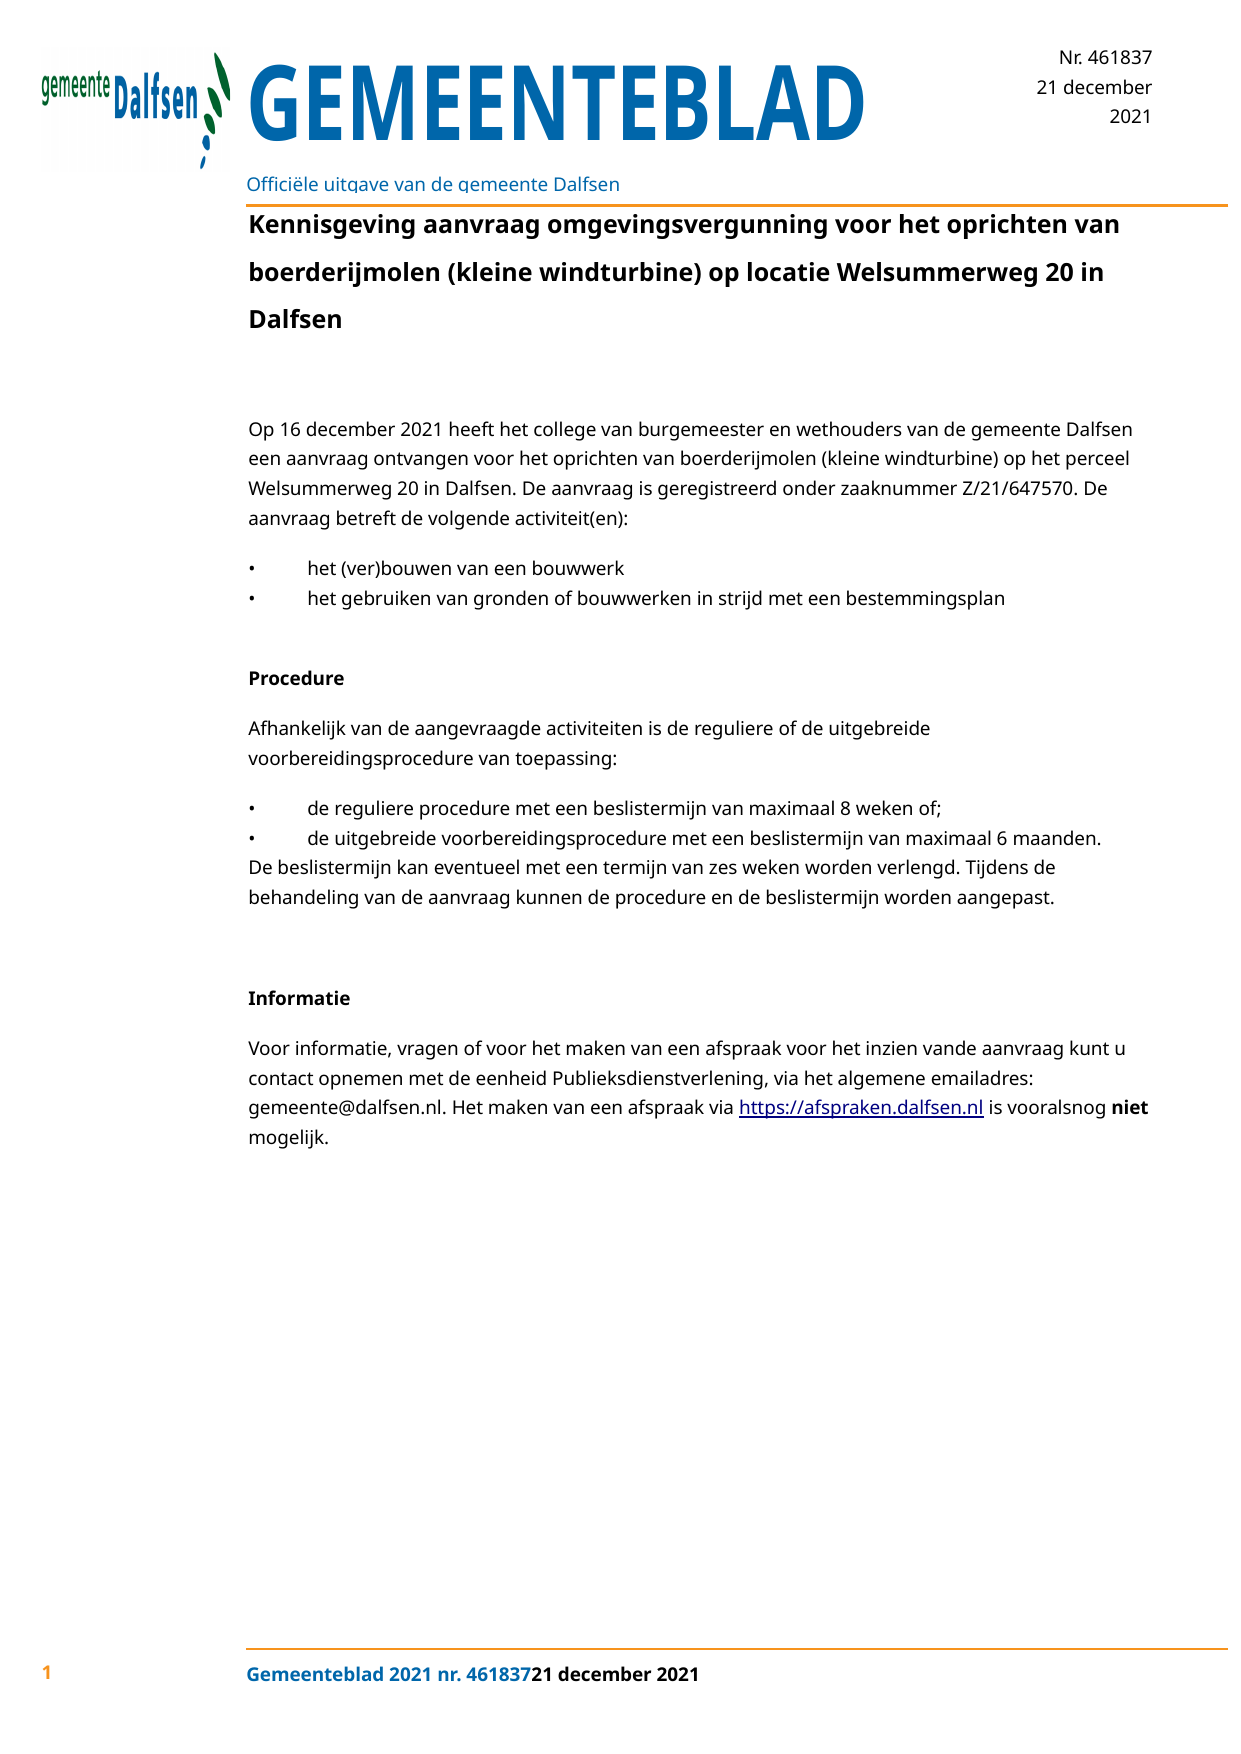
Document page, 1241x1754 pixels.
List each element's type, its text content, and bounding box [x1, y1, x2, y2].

text Kennisgeving aanvraag omgevingsvergunning voor het oprichten van boerderijmolen (kleine windturbine) op locatie Welsummerweg 20 in Dalfsen [248, 207, 1152, 336]
text Op 16 december 2021 heeft het college van burgemeester en wethouders van de gemeente Dalfsen een aanvraag ontvangen voor het oprichten van boerderijmolen (kleine windturbine) op het perceel Welsummerweg 20 in Dalfsen. De aanvraag is geregistreerd onder zaaknummer Z/21/647570. De aanvraag betreft de volgende activiteit(en): [248, 416, 1152, 530]
text Procedure [248, 665, 1152, 690]
text Voor informatie, vragen of voor het maken van een afspraak voor het inzien vande aanvraag kunt u contact opnemen met de eenheid Publieksdienstverlening, via het algemene emailadres: gemeente@dalfsen.nl. Het maken van een afspraak via https://afspraken.dalfsen.nl is vooralsnog niet mogelijk. [248, 1035, 1152, 1149]
list de reguliere procedure met een beslistermijn van maximaal 8 weken of; [248, 795, 1152, 821]
list het gebruiken van gronden of bouwwerken in strijd met een bestemmingsplan [248, 585, 1152, 610]
picture [41, 47, 231, 172]
text De beslistermijn kan eventueel met een termijn van zes weken worden verlengd. Tijdens de behandeling van de aanvraag kunnen de procedure en de beslistermijn worden aangepast. [248, 854, 1152, 909]
list de uitgebreide voorbereidingsprocedure met een beslistermijn van maximaal 6 maanden. [248, 825, 1152, 850]
text Informatie [248, 985, 1152, 1010]
text Afhankelijk van de aangevraagde activiteiten is de reguliere of de uitgebreide voorbereidingsprocedure van toepassing: [248, 715, 1152, 770]
list het (ver)bouwen van een bouwwerk [248, 555, 1152, 581]
